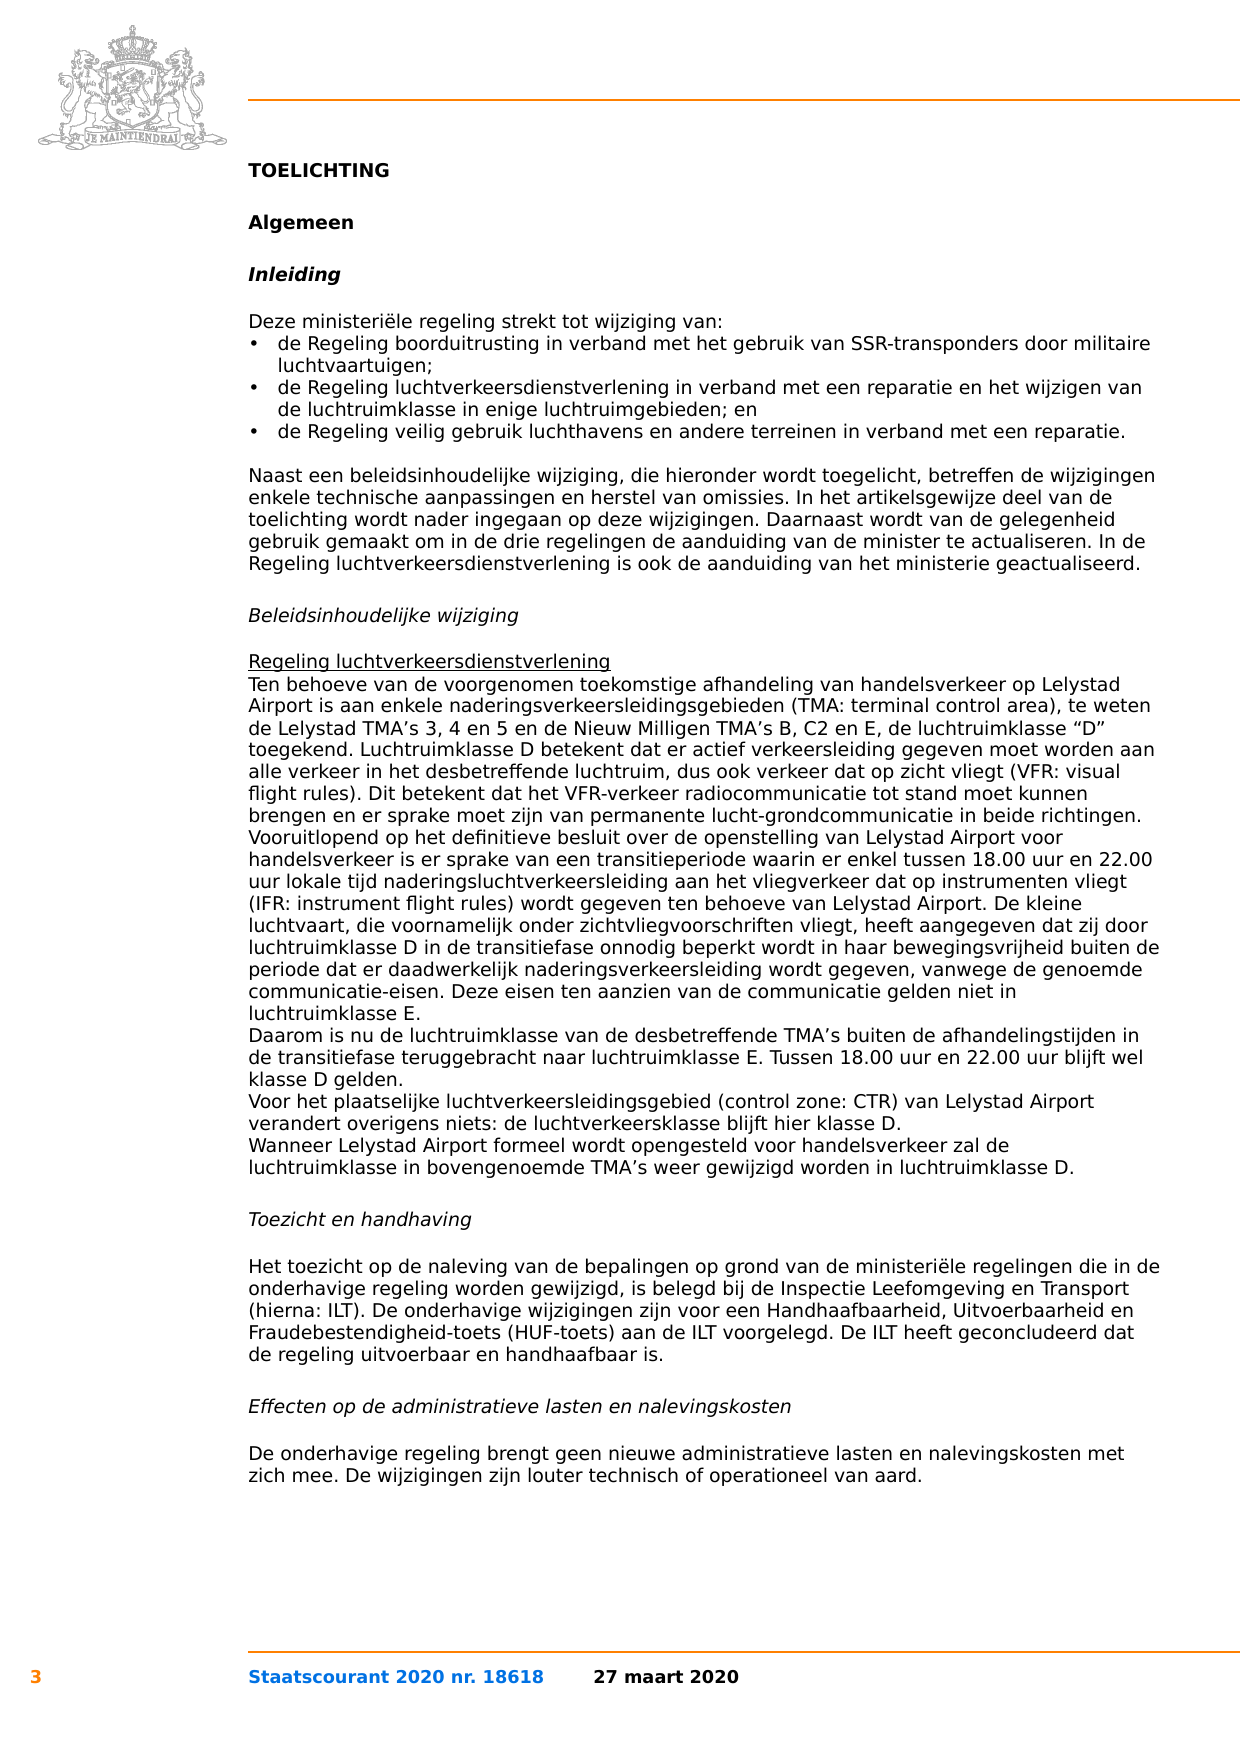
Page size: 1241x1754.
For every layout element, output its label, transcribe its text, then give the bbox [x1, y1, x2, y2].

text • de Regeling boorduitrusting in verband met het gebruik van SSR-transponders door militaire luchtvaartuigen; [248, 333, 1163, 377]
subtitle Algemeen [248, 212, 1163, 234]
subtitle TOELICHTING [248, 160, 1163, 182]
text Regeling luchtverkeersdienstverlening [248, 651, 1163, 673]
subtitle Toezicht en handhaving [248, 1209, 1163, 1231]
text Wanneer Lelystad Airport formeel wordt opengesteld voor handelsverkeer zal de luchtruimklasse in bovengenoemde TMA’s weer gewijzigd worden in luchtruimklasse D. [248, 1135, 1163, 1179]
text • de Regeling luchtverkeersdienstverlening in verband met een reparatie en het wijzigen van de luchtruimklasse in enige luchtruimgebieden; en [248, 377, 1163, 421]
subtitle Effecten op de administratieve lasten en nalevingskosten [248, 1396, 1163, 1418]
text Voor het plaatselijke luchtverkeersleidingsgebied (control zone: CTR) van Lelystad Airport verandert overigens niets: de luchtverkeersklasse blijft hier klasse D. [248, 1091, 1163, 1135]
text Het toezicht op de naleving van de bepalingen op grond van de ministeriële regelingen die in de onderhavige regeling worden gewijzigd, is belegd bij de Inspectie Leefomgeving en Transport (hierna: ILT). De onderhavige wijzigingen zijn voor een Handhaafbaarheid, Uitvoerbaarheid en Fraudebestendigheid-toets (HUF-toets) aan de ILT voorgelegd. De ILT heeft geconcludeerd dat de regeling uitvoerbaar en handhaafbaar is. [248, 1256, 1163, 1366]
text De onderhavige regeling brengt geen nieuwe administratieve lasten en nalevingskosten met zich mee. De wijzigingen zijn louter technisch of operationeel van aard. [248, 1443, 1163, 1487]
text Daarom is nu de luchtruimklasse van de desbetreffende TMA’s buiten de afhandelingstijden in de transitiefase teruggebracht naar luchtruimklasse E. Tussen 18.00 uur en 22.00 uur blijft wel klasse D gelden. [248, 1025, 1163, 1091]
text Naast een beleidsinhoudelijke wijziging, die hieronder wordt toegelicht, betreffen de wijzigingen enkele technische aanpassingen en herstel van omissies. In het artikelsgewijze deel van de toelichting wordt nader ingegaan op deze wijzigingen. Daarnaast wordt van de gelegenheid gebruik gemaakt om in de drie regelingen de aanduiding van de minister te actualiseren. In de Regeling luchtverkeersdienstverlening is ook de aanduiding van het ministerie geactualiseerd. [248, 464, 1163, 574]
text Deze ministeriële regeling strekt tot wijziging van: [248, 311, 1163, 333]
text • de Regeling veilig gebruik luchthavens en andere terreinen in verband met een reparatie. [248, 421, 1163, 443]
picture [38, 25, 227, 150]
text Ten behoeve van de voorgenomen toekomstige afhandeling van handelsverkeer op Lelystad Airport is aan enkele naderingsverkeersleidingsgebieden (TMA: terminal control area), te weten de Lelystad TMA’s 3, 4 en 5 en de Nieuw Milligen TMA’s B, C2 en E, de luchtruimklasse “D” toegekend. Luchtruimklasse D betekent dat er actief verkeersleiding gegeven moet worden aan alle verkeer in het desbetreffende luchtruim, dus ook verkeer dat op zicht vliegt (VFR: visual flight rules). Dit betekent dat het VFR-verkeer radiocommunicatie tot stand moet kunnen brengen en er sprake moet zijn van permanente lucht-grondcommunicatie in beide richtingen. [248, 673, 1163, 827]
subtitle Inleiding [248, 264, 1163, 286]
subtitle Beleidsinhoudelijke wijziging [248, 604, 1163, 626]
text Vooruitlopend op het definitieve besluit over de openstelling van Lelystad Airport voor handelsverkeer is er sprake van een transitieperiode waarin er enkel tussen 18.00 uur en 22.00 uur lokale tijd naderingsluchtverkeersleiding aan het vliegverkeer dat op instrumenten vliegt (IFR: instrument flight rules) wordt gegeven ten behoeve van Lelystad Airport. De kleine luchtvaart, die voornamelijk onder zichtvliegvoorschriften vliegt, heeft aangegeven dat zij door luchtruimklasse D in de transitiefase onnodig beperkt wordt in haar bewegingsvrijheid buiten de periode dat er daadwerkelijk naderingsverkeersleiding wordt gegeven, vanwege de genoemde communicatie-eisen. Deze eisen ten aanzien van de communicatie gelden niet in luchtruimklasse E. [248, 827, 1163, 1025]
